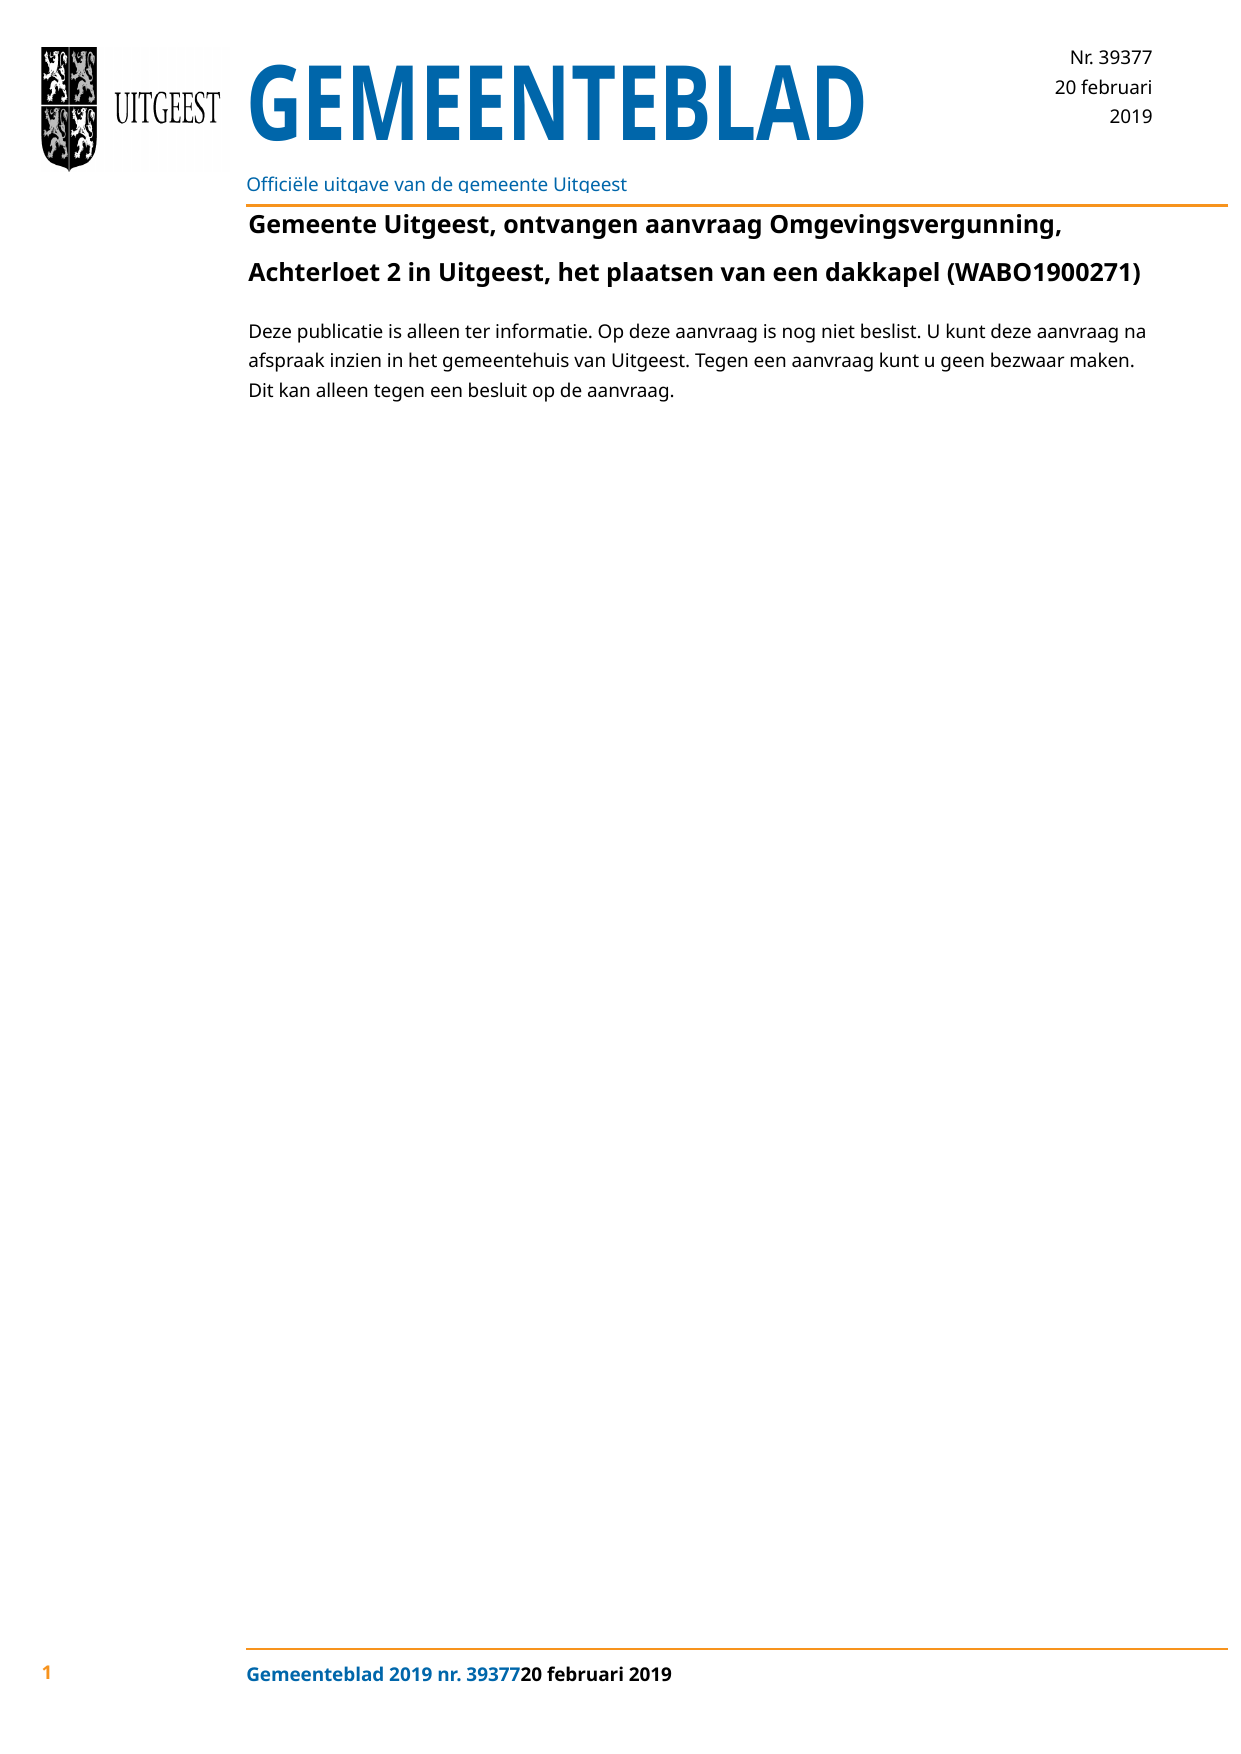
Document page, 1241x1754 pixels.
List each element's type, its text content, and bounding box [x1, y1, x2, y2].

text Gemeente Uitgeest, ontvangen aanvraag Omgevingsvergunning, Achterloet 2 in Uitgeest, het plaatsen van een dakkapel (WABO1900271) [248, 207, 1152, 288]
text Deze publicatie is alleen ter informatie. Op deze aanvraag is nog niet beslist. U kunt deze aanvraag na afspraak inzien in het gemeentehuis van Uitgeest. Tegen een aanvraag kunt u geen bezwaar maken. Dit kan alleen tegen een besluit op de aanvraag. [248, 318, 1152, 403]
picture [41, 47, 231, 172]
